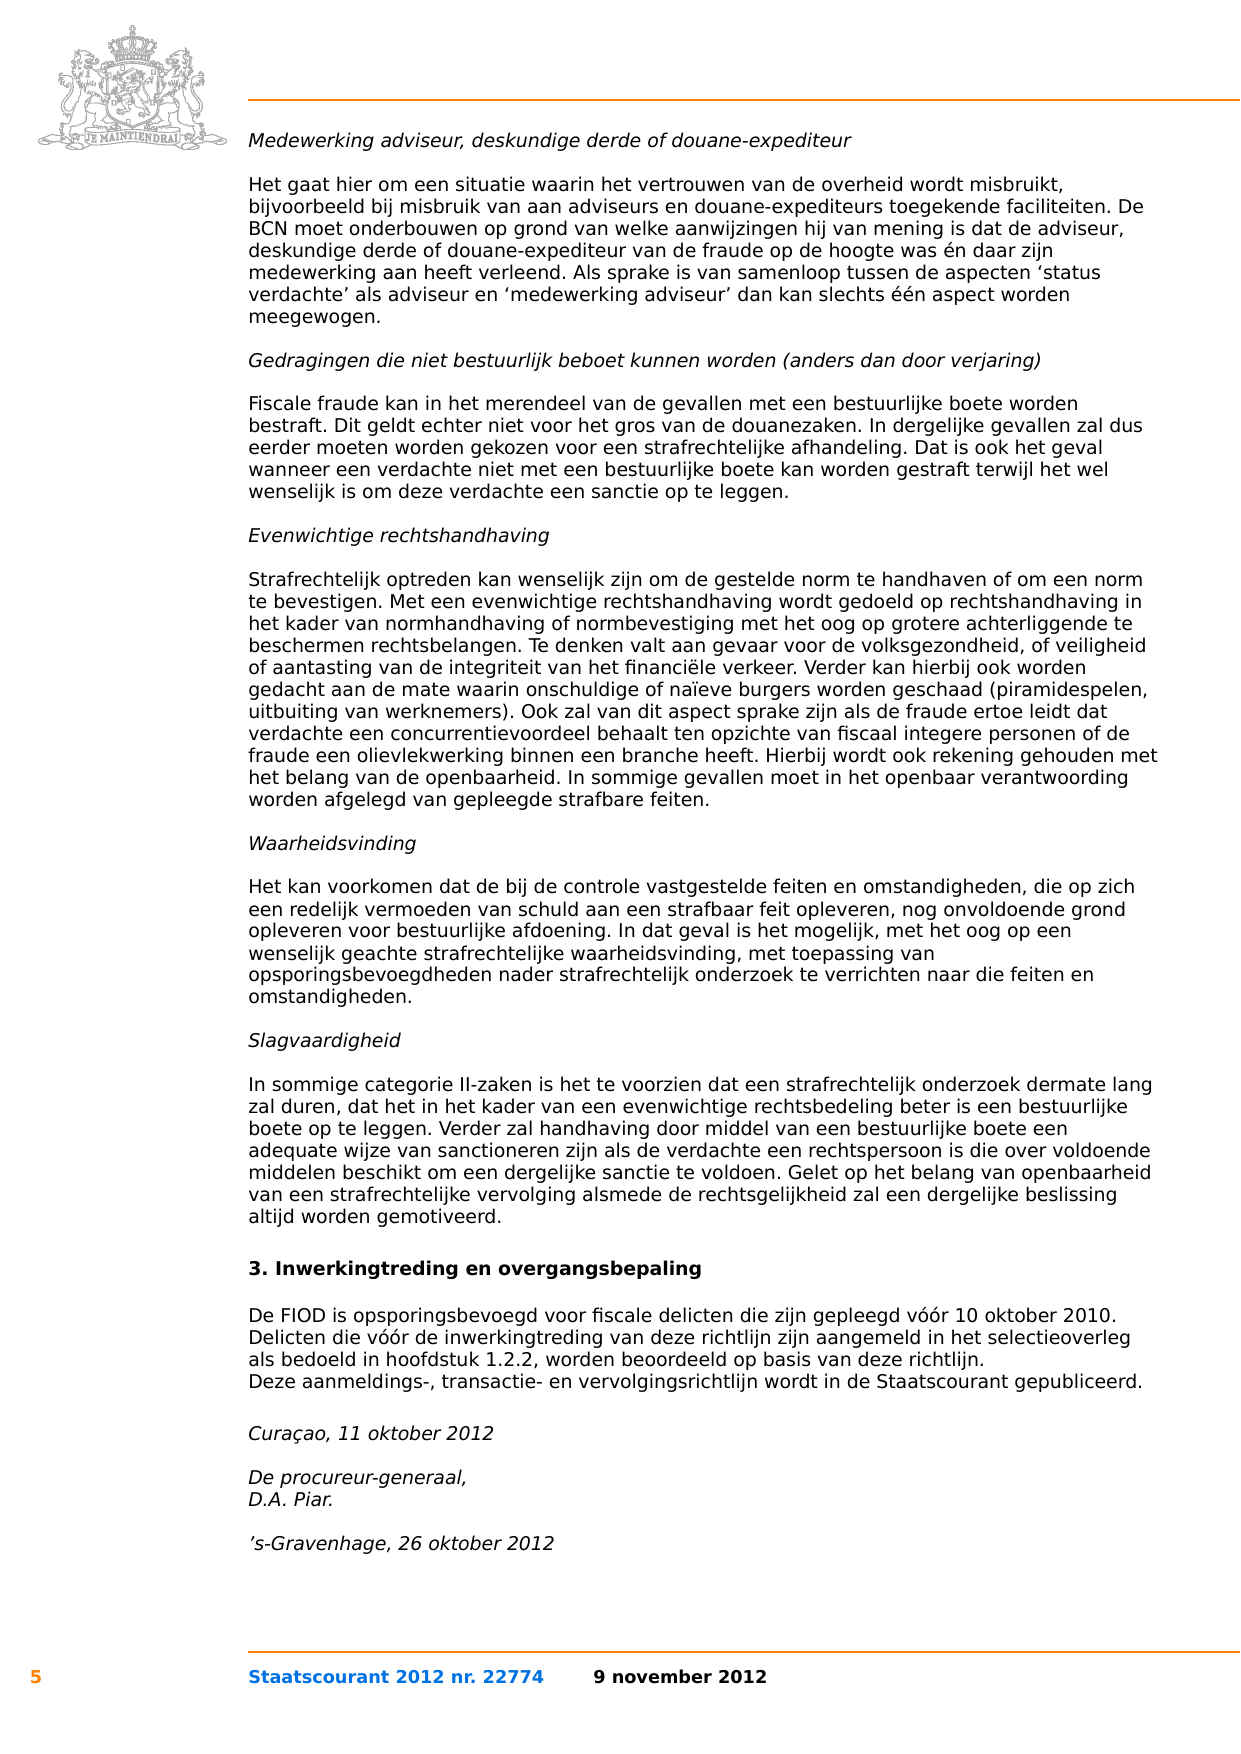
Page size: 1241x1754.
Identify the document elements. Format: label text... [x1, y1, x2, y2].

text Strafrechtelijk optreden kan wenselijk zijn om de gestelde norm te handhaven of om een norm te bevestigen. Met een evenwichtige rechtshandhaving wordt gedoeld op rechtshandhaving in het kader van normhandhaving of normbevestiging met het oog op grotere achterliggende te beschermen rechtsbelangen. Te denken valt aan gevaar voor de volksgezondheid, of veiligheid of aantasting van de integriteit van het financiële verkeer. Verder kan hierbij ook worden gedacht aan de mate waarin onschuldige of naïeve burgers worden geschaad (piramidespelen, uitbuiting van werknemers). Ook zal van dit aspect sprake zijn als de fraude ertoe leidt dat verdachte een concurrentievoordeel behaalt ten opzichte van fiscaal integere personen of de fraude een olievlekwerking binnen een branche heeft. Hierbij wordt ook rekening gehouden met het belang van de openbaarheid. In sommige gevallen moet in het openbaar verantwoording worden afgelegd van gepleegde strafbare feiten. [248, 569, 1163, 811]
text Fiscale fraude kan in het merendeel van de gevallen met een bestuurlijke boete worden bestraft. Dit geldt echter niet voor het gros van de douanezaken. In dergelijke gevallen zal dus eerder moeten worden gekozen voor een strafrechtelijke afhandeling. Dat is ook het geval wanneer een verdachte niet met een bestuurlijke boete kan worden gestraft terwijl het wel wenselijk is om deze verdachte een sanctie op te leggen. [248, 393, 1163, 503]
subtitle 3. Inwerkingtreding en overgangsbepaling [248, 1258, 1163, 1280]
picture [38, 25, 227, 150]
text De FIOD is opsporingsbevoegd voor fiscale delicten die zijn gepleegd vóór 10 oktober 2010. [248, 1305, 1163, 1327]
subtitle Medewerking adviseur, deskundige derde of douane-expediteur [248, 130, 1163, 152]
text Deze aanmeldings-, transactie- en vervolgingsrichtlijn wordt in de Staatscourant gepubliceerd. [248, 1371, 1163, 1393]
text ’s-Gravenhage, 26 oktober 2012 [248, 1532, 1163, 1554]
text Delicten die vóór de inwerkingtreding van deze richtlijn zijn aangemeld in het selectieoverleg als bedoeld in hoofdstuk 1.2.2, worden beoordeeld op basis van deze richtlijn. [248, 1327, 1163, 1371]
subtitle Evenwichtige rechtshandhaving [248, 525, 1163, 547]
subtitle Slagvaardigheid [248, 1030, 1163, 1052]
text Het kan voorkomen dat de bij de controle vastgestelde feiten en omstandigheden, die op zich een redelijk vermoeden van schuld aan een strafbaar feit opleveren, nog onvoldoende grond opleveren voor bestuurlijke afdoening. In dat geval is het mogelijk, met het oog op een wenselijk geachte strafrechtelijke waarheidsvinding, met toepassing van opsporingsbevoegdheden nader strafrechtelijk onderzoek te verrichten naar die feiten en omstandigheden. [248, 876, 1163, 1008]
text De procureur-generaal, D.A. Piar. [248, 1467, 1163, 1511]
text Curaçao, 11 oktober 2012 [248, 1423, 1163, 1445]
subtitle Gedragingen die niet bestuurlijk beboet kunnen worden (anders dan door verjaring) [248, 349, 1163, 371]
subtitle Waarheidsvinding [248, 833, 1163, 854]
text In sommige categorie II-zaken is het te voorzien dat een strafrechtelijk onderzoek dermate lang zal duren, dat het in het kader van een evenwichtige rechtsbedeling beter is een bestuurlijke boete op te leggen. Verder zal handhaving door middel van een bestuurlijke boete een adequate wijze van sanctioneren zijn als de verdachte een rechtspersoon is die over voldoende middelen beschikt om een dergelijke sanctie te voldoen. Gelet op het belang van openbaarheid van een strafrechtelijke vervolging alsmede de rechtsgelijkheid zal een dergelijke beslissing altijd worden gemotiveerd. [248, 1074, 1163, 1228]
text Het gaat hier om een situatie waarin het vertrouwen van de overheid wordt misbruikt, bijvoorbeeld bij misbruik van aan adviseurs en douane-expediteurs toegekende faciliteiten. De BCN moet onderbouwen op grond van welke aanwijzingen hij van mening is dat de adviseur, deskundige derde of douane-expediteur van de fraude op de hoogte was én daar zijn medewerking aan heeft verleend. Als sprake is van samenloop tussen de aspecten ‘status verdachte’ als adviseur en ‘medewerking adviseur’ dan kan slechts één aspect worden meegewogen. [248, 174, 1163, 328]
